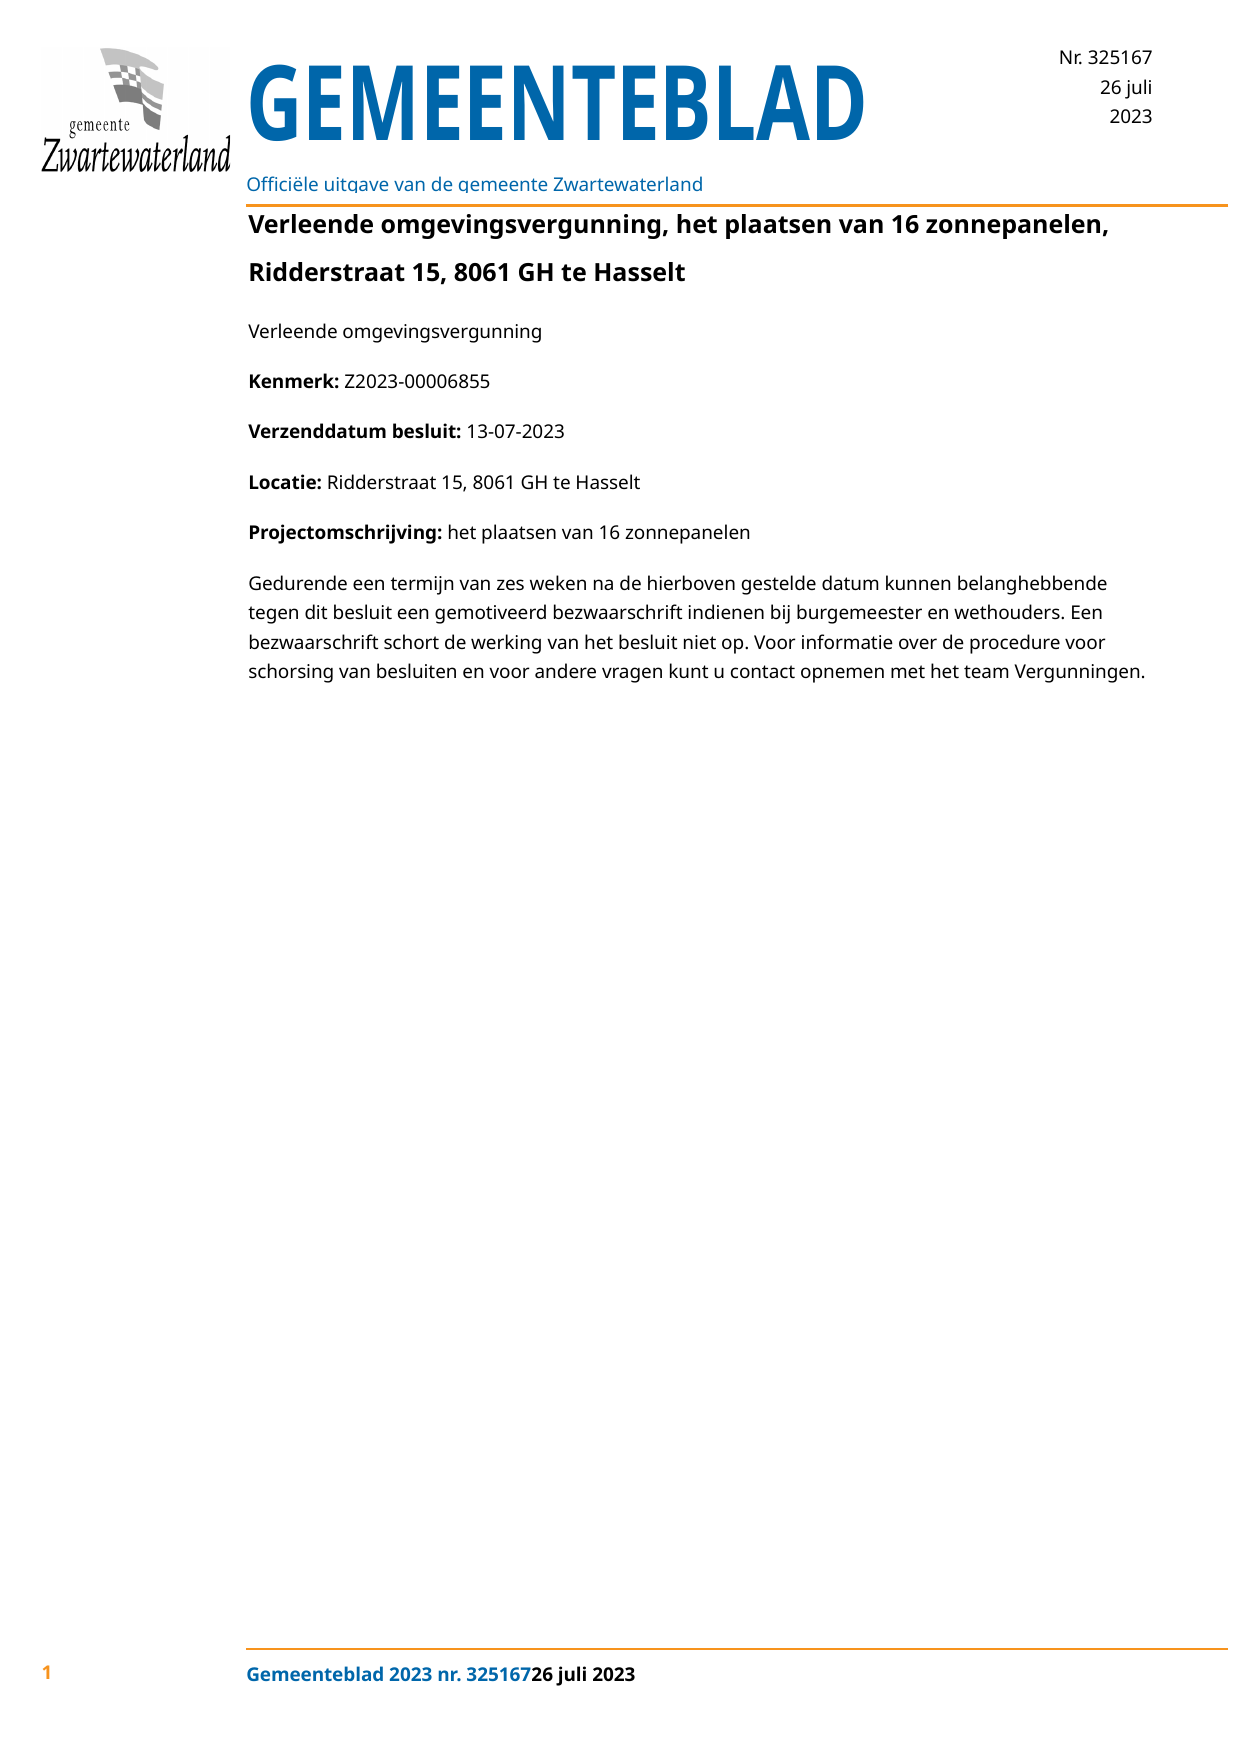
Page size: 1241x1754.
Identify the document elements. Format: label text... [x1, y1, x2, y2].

text Verzenddatum besluit: 13-07-2023 [248, 419, 1152, 444]
text Kenmerk: Z2023-00006855 [248, 368, 1152, 394]
text Gedurende een termijn van zes weken na de hierboven gestelde datum kunnen belanghebbende tegen dit besluit een gemotiveerd bezwaarschrift indienen bij burgemeester en wethouders. Een bezwaarschrift schort de werking van het besluit niet op. Voor informatie over de procedure voor schorsing van besluiten en voor andere vragen kunt u contact opnemen met het team Vergunningen. [248, 570, 1152, 684]
text Verleende omgevingsvergunning [248, 318, 1152, 344]
text Projectomschrijving: het plaatsen van 16 zonnepanelen [248, 519, 1152, 545]
text Locatie: Ridderstraat 15, 8061 GH te Hasselt [248, 469, 1152, 495]
text Verleende omgevingsvergunning, het plaatsen van 16 zonnepanelen, Ridderstraat 15, 8061 GH te Hasselt [248, 207, 1152, 288]
picture [41, 47, 231, 172]
